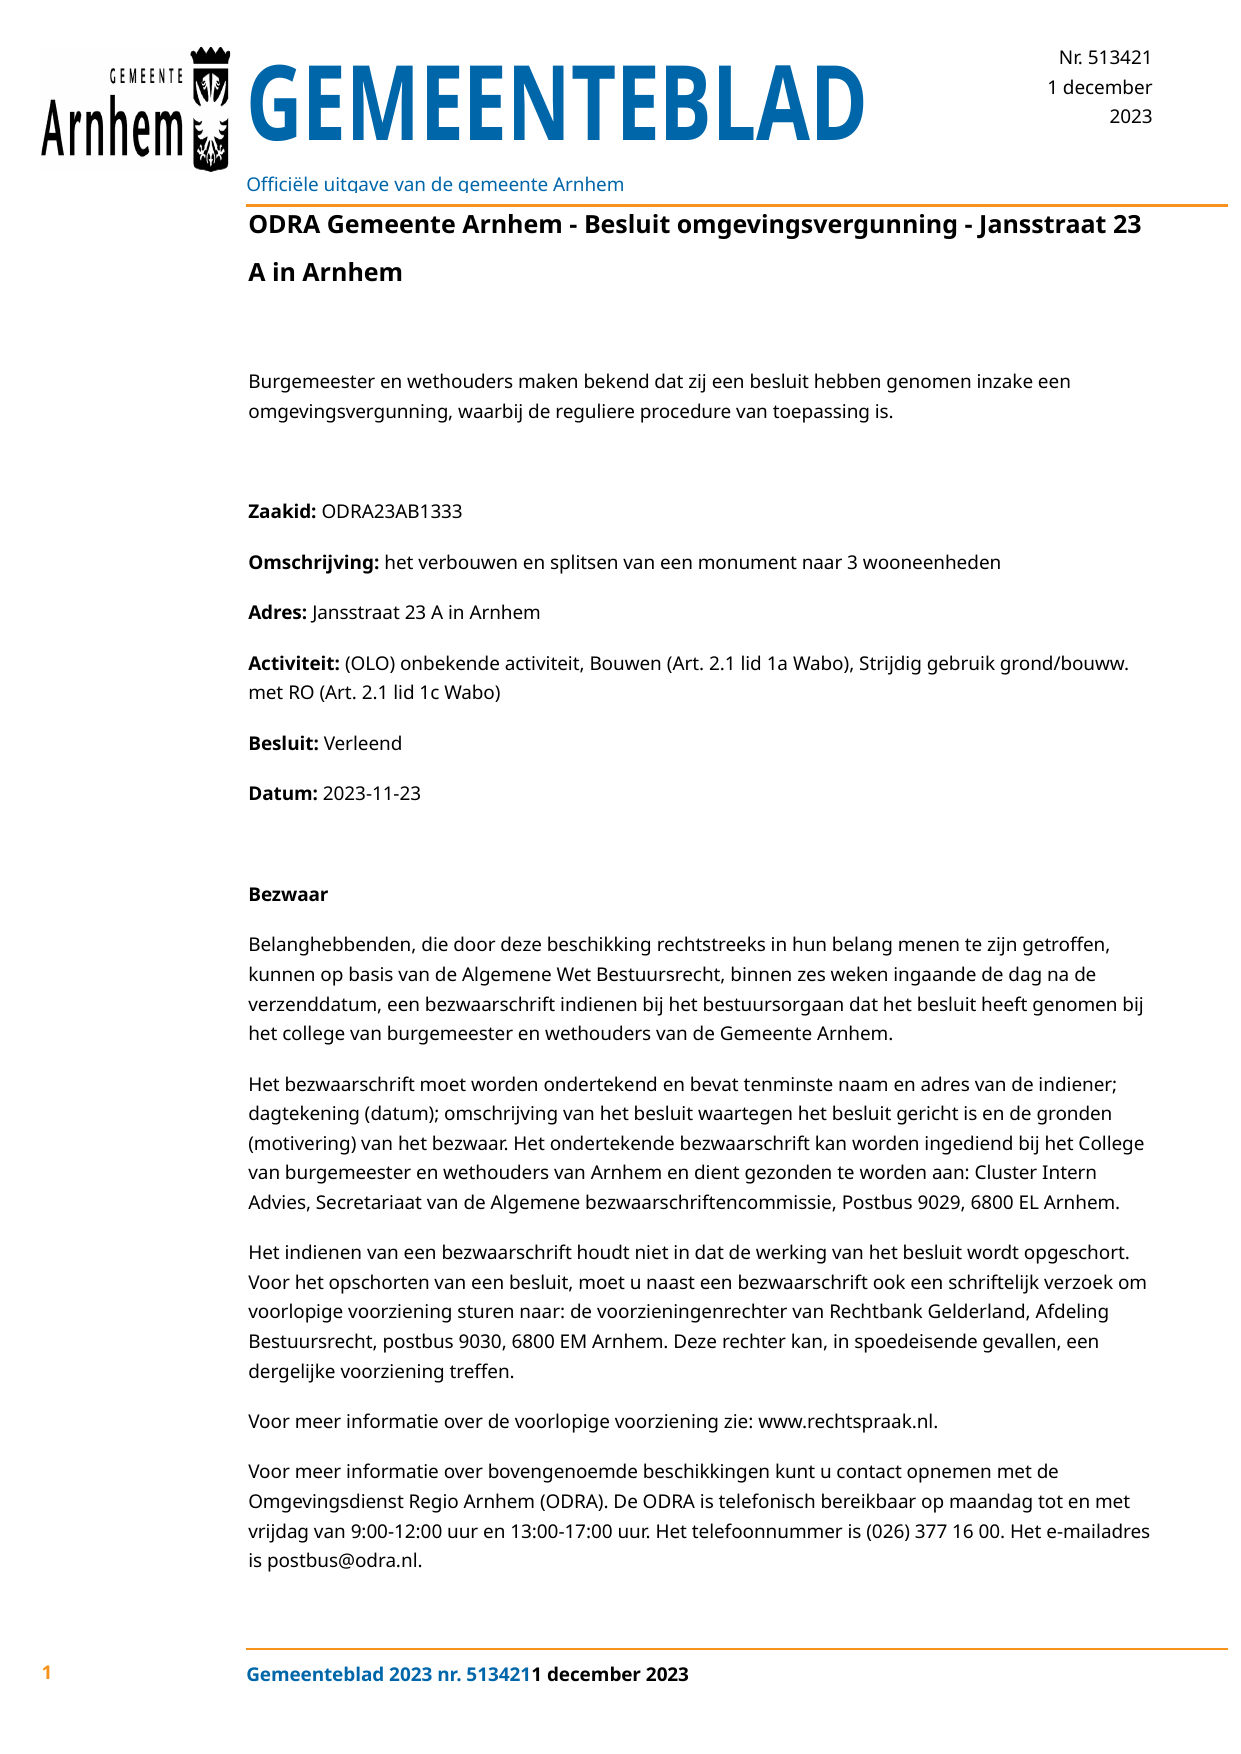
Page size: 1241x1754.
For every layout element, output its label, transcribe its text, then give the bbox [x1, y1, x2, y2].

text Besluit: Verleend [248, 730, 1152, 756]
text Voor meer informatie over bovengenoemde beschikkingen kunt u contact opnemen met de Omgevingsdienst Regio Arnhem (ODRA). De ODRA is telefonisch bereikbaar op maandag tot en met vrijdag van 9:00-12:00 uur en 13:00-17:00 uur. Het telefoonnummer is (026) 377 16 00. Het e-mailadres is postbus@odra.nl. [248, 1459, 1152, 1573]
text Burgemeester en wethouders maken bekend dat zij een besluit hebben genomen inzake een omgevingsvergunning, waarbij de reguliere procedure van toepassing is. [248, 368, 1152, 424]
text Omschrijving: het verbouwen en splitsen van een monument naar 3 wooneenheden [248, 549, 1152, 575]
text ODRA Gemeente Arnhem - Besluit omgevingsvergunning - Jansstraat 23 A in Arnhem [248, 207, 1152, 288]
text Het indienen van een bezwaarschrift houdt niet in dat de werking van het besluit wordt opgeschort. Voor het opschorten van een besluit, moet u naast een bezwaarschrift ook een schriftelijk verzoek om voorlopige voorziening sturen naar: de voorzieningenrechter van Rechtbank Gelderland, Afdeling Bestuursrecht, postbus 9030, 6800 EM Arnhem. Deze rechter kan, in spoedeisende gevallen, een dergelijke voorziening treffen. [248, 1239, 1152, 1384]
text Voor meer informatie over de voorlopige voorziening zie: www.rechtspraak.nl. [248, 1408, 1152, 1434]
text Datum: 2023-11-23 [248, 780, 1152, 806]
text Zaakid: ODRA23AB1333 [248, 499, 1152, 524]
text Adres: Jansstraat 23 A in Arnhem [248, 599, 1152, 625]
text Bezwaar [248, 881, 1152, 907]
text Activiteit: (OLO) onbekende activiteit, Bouwen (Art. 2.1 lid 1a Wabo), Strijdig gebruik grond/bouww. met RO (Art. 2.1 lid 1c Wabo) [248, 650, 1152, 705]
picture [41, 47, 231, 172]
text Belanghebbenden, die door deze beschikking rechtstreeks in hun belang menen te zijn getroffen, kunnen op basis van de Algemene Wet Bestuursrecht, binnen zes weken ingaande de dag na de verzenddatum, een bezwaarschrift indienen bij het bestuursorgaan dat het besluit heeft genomen bij het college van burgemeester en wethouders van de Gemeente Arnhem. [248, 932, 1152, 1046]
text Het bezwaarschrift moet worden ondertekend en bevat tenminste naam en adres van de indiener; dagtekening (datum); omschrijving van het besluit waartegen het besluit gericht is en de gronden (motivering) van het bezwaar. Het ondertekende bezwaarschrift kan worden ingediend bij het College van burgemeester en wethouders van Arnhem en dient gezonden te worden aan: Cluster Intern Advies, Secretariaat van de Algemene bezwaarschriftencommissie, Postbus 9029, 6800 EL Arnhem. [248, 1071, 1152, 1215]
